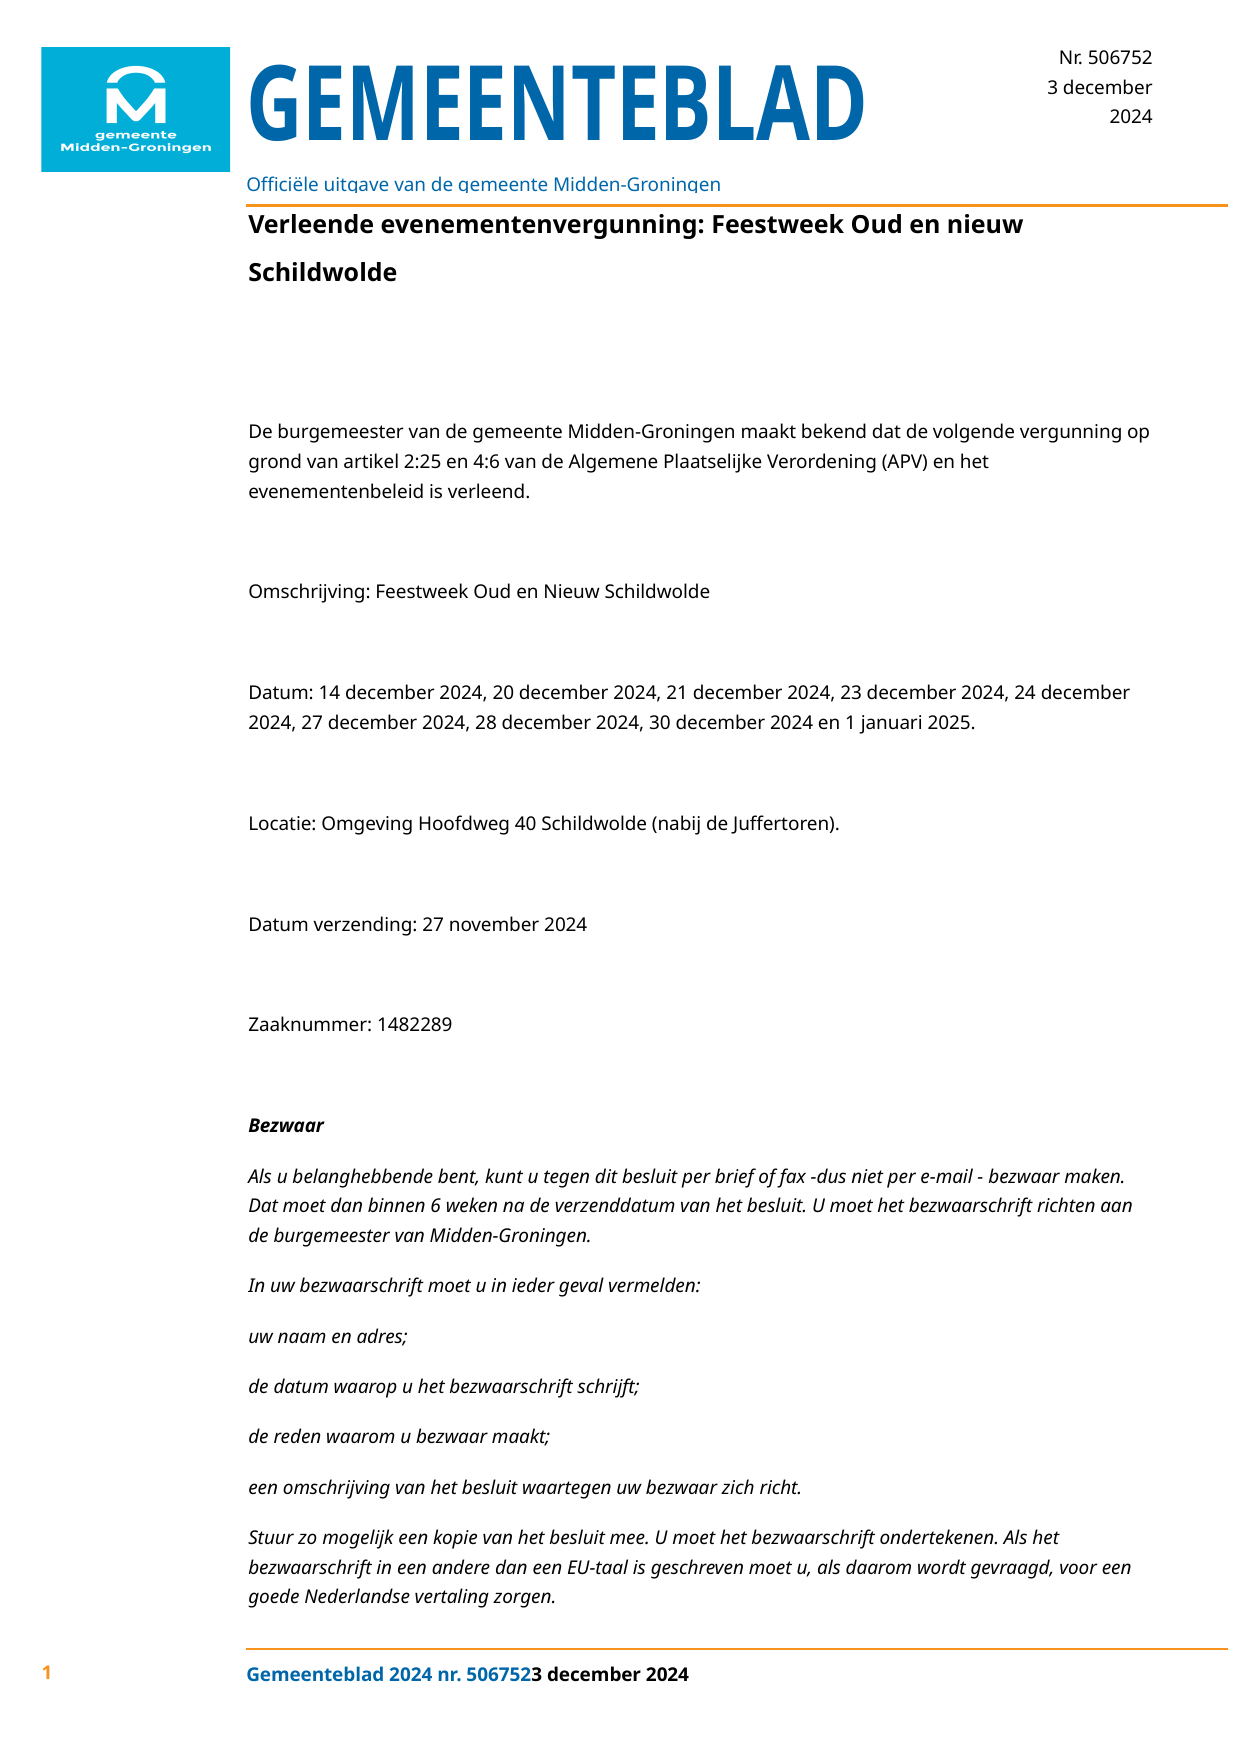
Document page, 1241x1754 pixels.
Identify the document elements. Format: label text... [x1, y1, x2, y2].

text de reden waarom u bezwaar maakt; [248, 1424, 1152, 1449]
text uw naam en adres; [248, 1323, 1152, 1349]
text Datum: 14 december 2024, 20 december 2024, 21 december 2024, 23 december 2024, 24 december 2024, 27 december 2024, 28 december 2024, 30 december 2024 en 1 januari 2025. [248, 679, 1152, 735]
text Locatie: Omgeving Hoofdweg 40 Schildwolde (nabij de Juffertoren). [248, 810, 1152, 836]
text Als u belanghebbende bent, kunt u tegen dit besluit per brief of fax -dus niet per e-mail - bezwaar maken. Dat moet dan binnen 6 weken na de verzenddatum van het besluit. U moet het bezwaarschrift richten aan de burgemeester van Midden-Groningen. [248, 1163, 1152, 1248]
text Bezwaar [248, 1112, 1152, 1138]
text een omschrijving van het besluit waartegen uw bezwaar zich richt. [248, 1474, 1152, 1500]
text Zaaknummer: 1482289 [248, 1012, 1152, 1037]
picture [107, 89, 165, 122]
text Datum verzending: 27 november 2024 [248, 911, 1152, 937]
picture [184, 146, 190, 153]
text In uw bezwaarschrift moet u in ieder geval vermelden: [248, 1272, 1152, 1298]
text Stuur zo mogelijk een kopie van het besluit mee. U moet het bezwaarschrift ondertekenen. Als het bezwaarschrift in een andere dan een EU-taal is geschreven moet u, als daarom wordt gevraagd, voor een goede Nederlandse vertaling zorgen. [248, 1524, 1152, 1609]
picture [108, 66, 164, 82]
text de datum waarop u het bezwaarschrift schrijft; [248, 1373, 1152, 1399]
text De burgemeester van de gemeente Midden-Groningen maakt bekend dat de volgende vergunning op grond van artikel 2:25 en 4:6 van de Algemene Plaatselijke Verordening (APV) en het evenementenbeleid is verleend. [248, 419, 1152, 504]
text Omschrijving: Feestweek Oud en Nieuw Schildwolde [248, 579, 1152, 604]
text Verleende evenementenvergunning: Feestweek Oud en nieuw Schildwolde [248, 207, 1152, 288]
